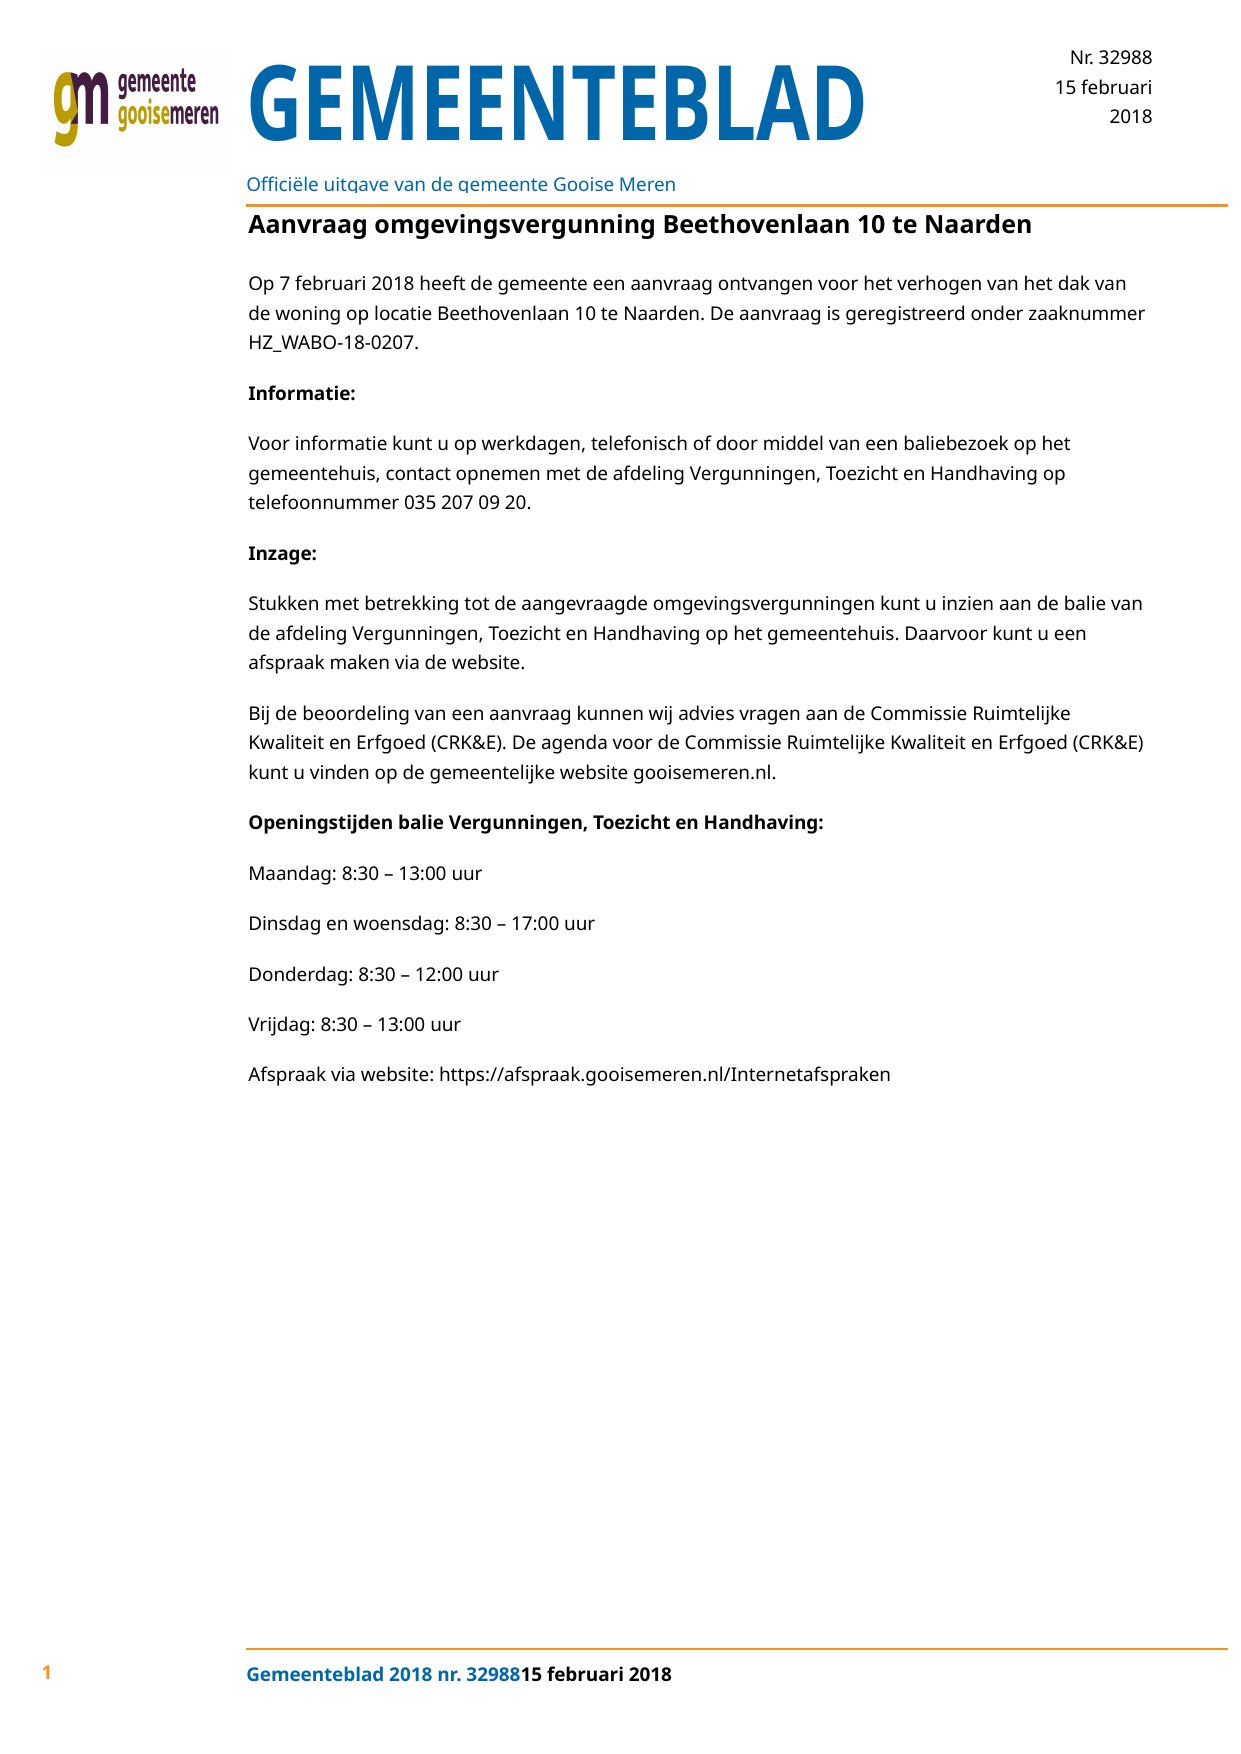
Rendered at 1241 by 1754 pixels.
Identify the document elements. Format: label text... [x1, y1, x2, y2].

text Aanvraag omgevingsvergunning Beethovenlaan 10 te Naarden [248, 207, 1152, 241]
picture [41, 47, 231, 172]
text Donderdag: 8:30 – 12:00 uur [248, 961, 1152, 986]
text Inzage: [248, 540, 1152, 566]
text Bij de beoordeling van een aanvraag kunnen wij advies vragen aan de Commissie Ruimtelijke Kwaliteit en Erfgoed (CRK&E). De agenda voor de Commissie Ruimtelijke Kwaliteit en Erfgoed (CRK&E) kunt u vinden op de gemeentelijke website gooisemeren.nl. [248, 700, 1152, 785]
text Vrijdag: 8:30 – 13:00 uur [248, 1011, 1152, 1037]
text Informatie: [248, 380, 1152, 406]
text Op 7 februari 2018 heeft de gemeente een aanvraag ontvangen voor het verhogen van het dak van de woning op locatie Beethovenlaan 10 te Naarden. De aanvraag is geregistreerd onder zaaknummer HZ_WABO-18-0207. [248, 270, 1152, 355]
text Voor informatie kunt u op werkdagen, telefonisch of door middel van een baliebezoek op het gemeentehuis, contact opnemen met de afdeling Vergunningen, Toezicht en Handhaving op telefoonnummer 035 207 09 20. [248, 430, 1152, 515]
text Openingstijden balie Vergunningen, Toezicht en Handhaving: [248, 809, 1152, 835]
text Dinsdag en woensdag: 8:30 – 17:00 uur [248, 910, 1152, 936]
text Stukken met betrekking tot de aangevraagde omgevingsvergunningen kunt u inzien aan de balie van de afdeling Vergunningen, Toezicht en Handhaving op het gemeentehuis. Daarvoor kunt u een afspraak maken via de website. [248, 590, 1152, 675]
text Afspraak via website: https://afspraak.gooisemeren.nl/Internetafspraken [248, 1062, 1152, 1087]
text Maandag: 8:30 – 13:00 uur [248, 860, 1152, 886]
